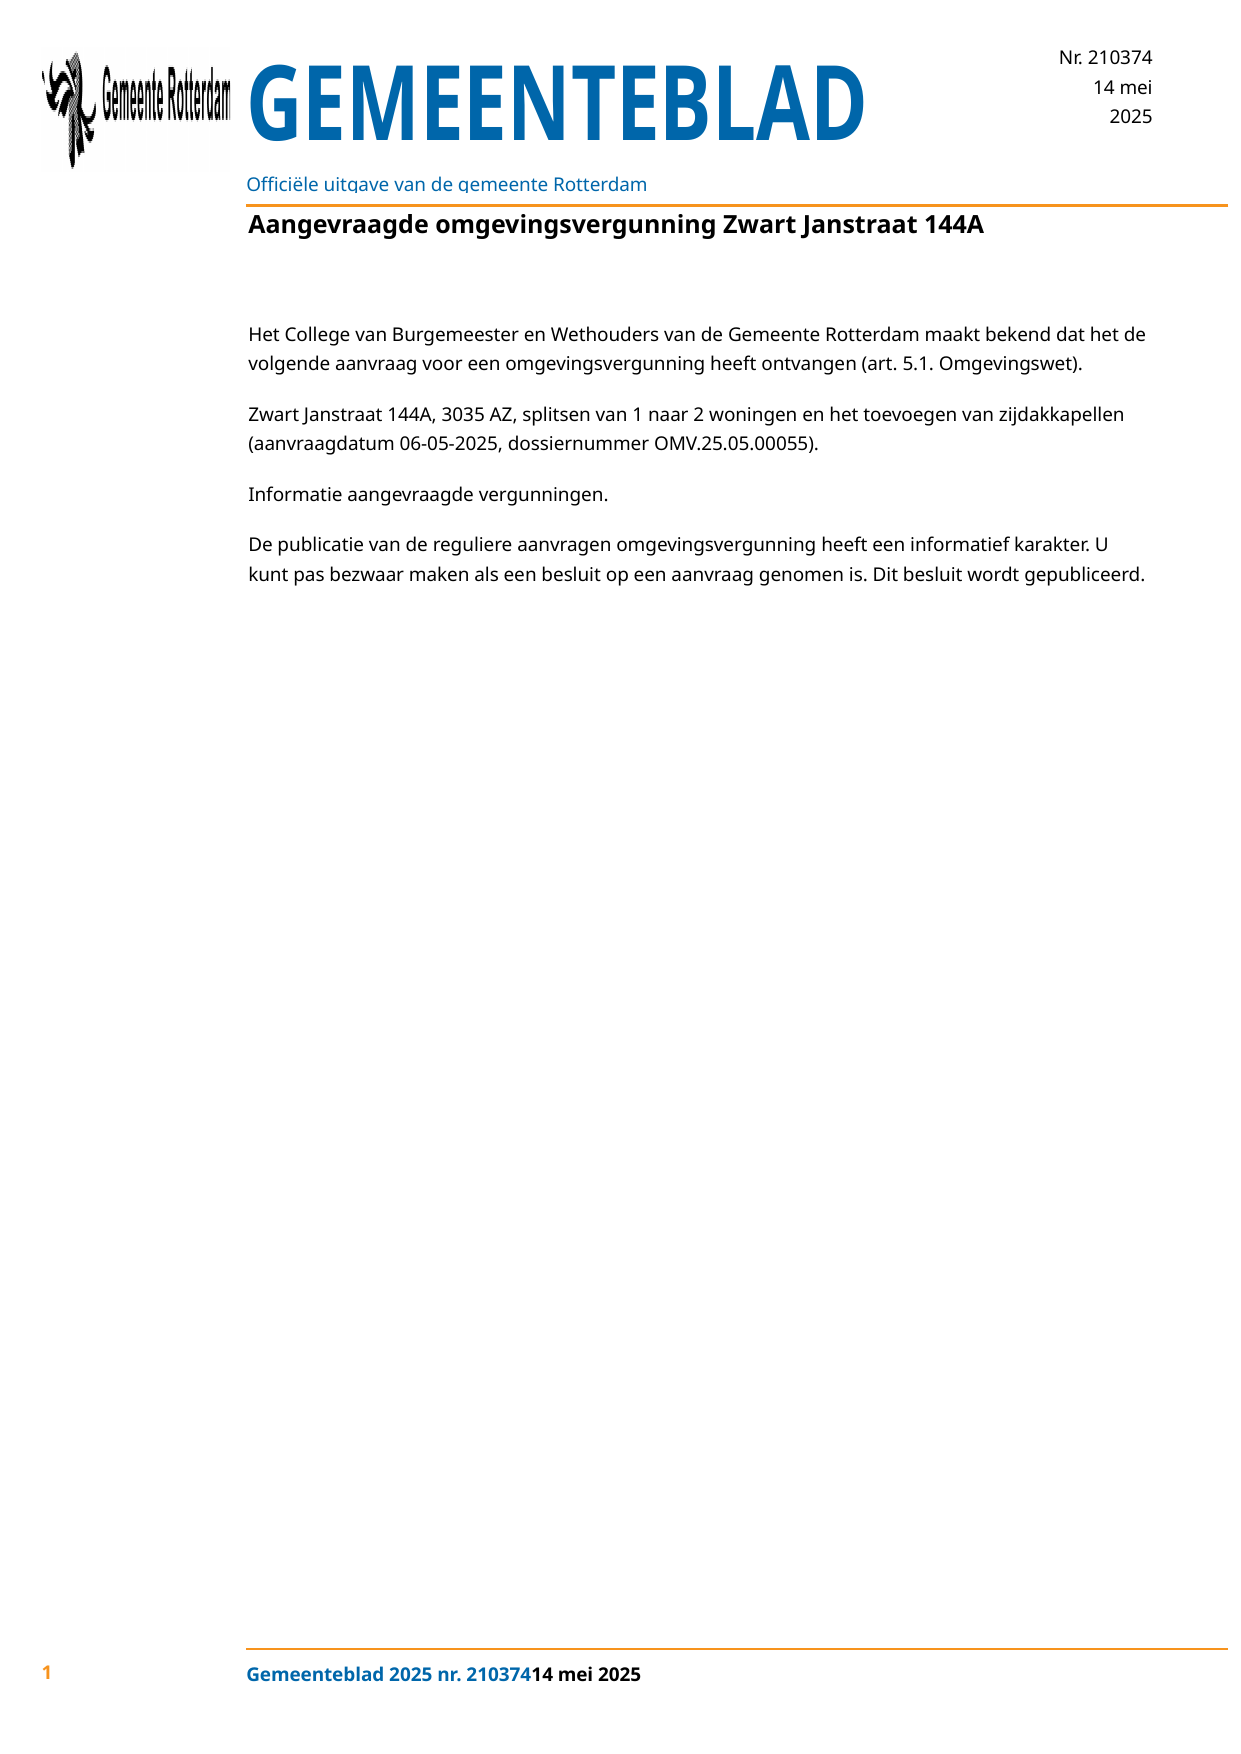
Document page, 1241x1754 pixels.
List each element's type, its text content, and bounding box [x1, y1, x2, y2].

picture [41, 47, 231, 172]
text Het College van Burgemeester en Wethouders van de Gemeente Rotterdam maakt bekend dat het de volgende aanvraag voor een omgevingsvergunning heeft ontvangen (art. 5.1. Omgevingswet). [248, 321, 1152, 376]
text De publicatie van de reguliere aanvragen omgevingsvergunning heeft een informatief karakter. U kunt pas bezwaar maken als een besluit op een aanvraag genomen is. Dit besluit wordt gepubliceerd. [248, 531, 1152, 586]
text Zwart Janstraat 144A, 3035 AZ, splitsen van 1 naar 2 woningen en het toevoegen van zijdakkapellen (aanvraagdatum 06-05-2025, dossiernummer OMV.25.05.00055). [248, 401, 1152, 456]
text Aangevraagde omgevingsvergunning Zwart Janstraat 144A [248, 207, 1152, 241]
text Informatie aangevraagde vergunningen. [248, 481, 1152, 506]
